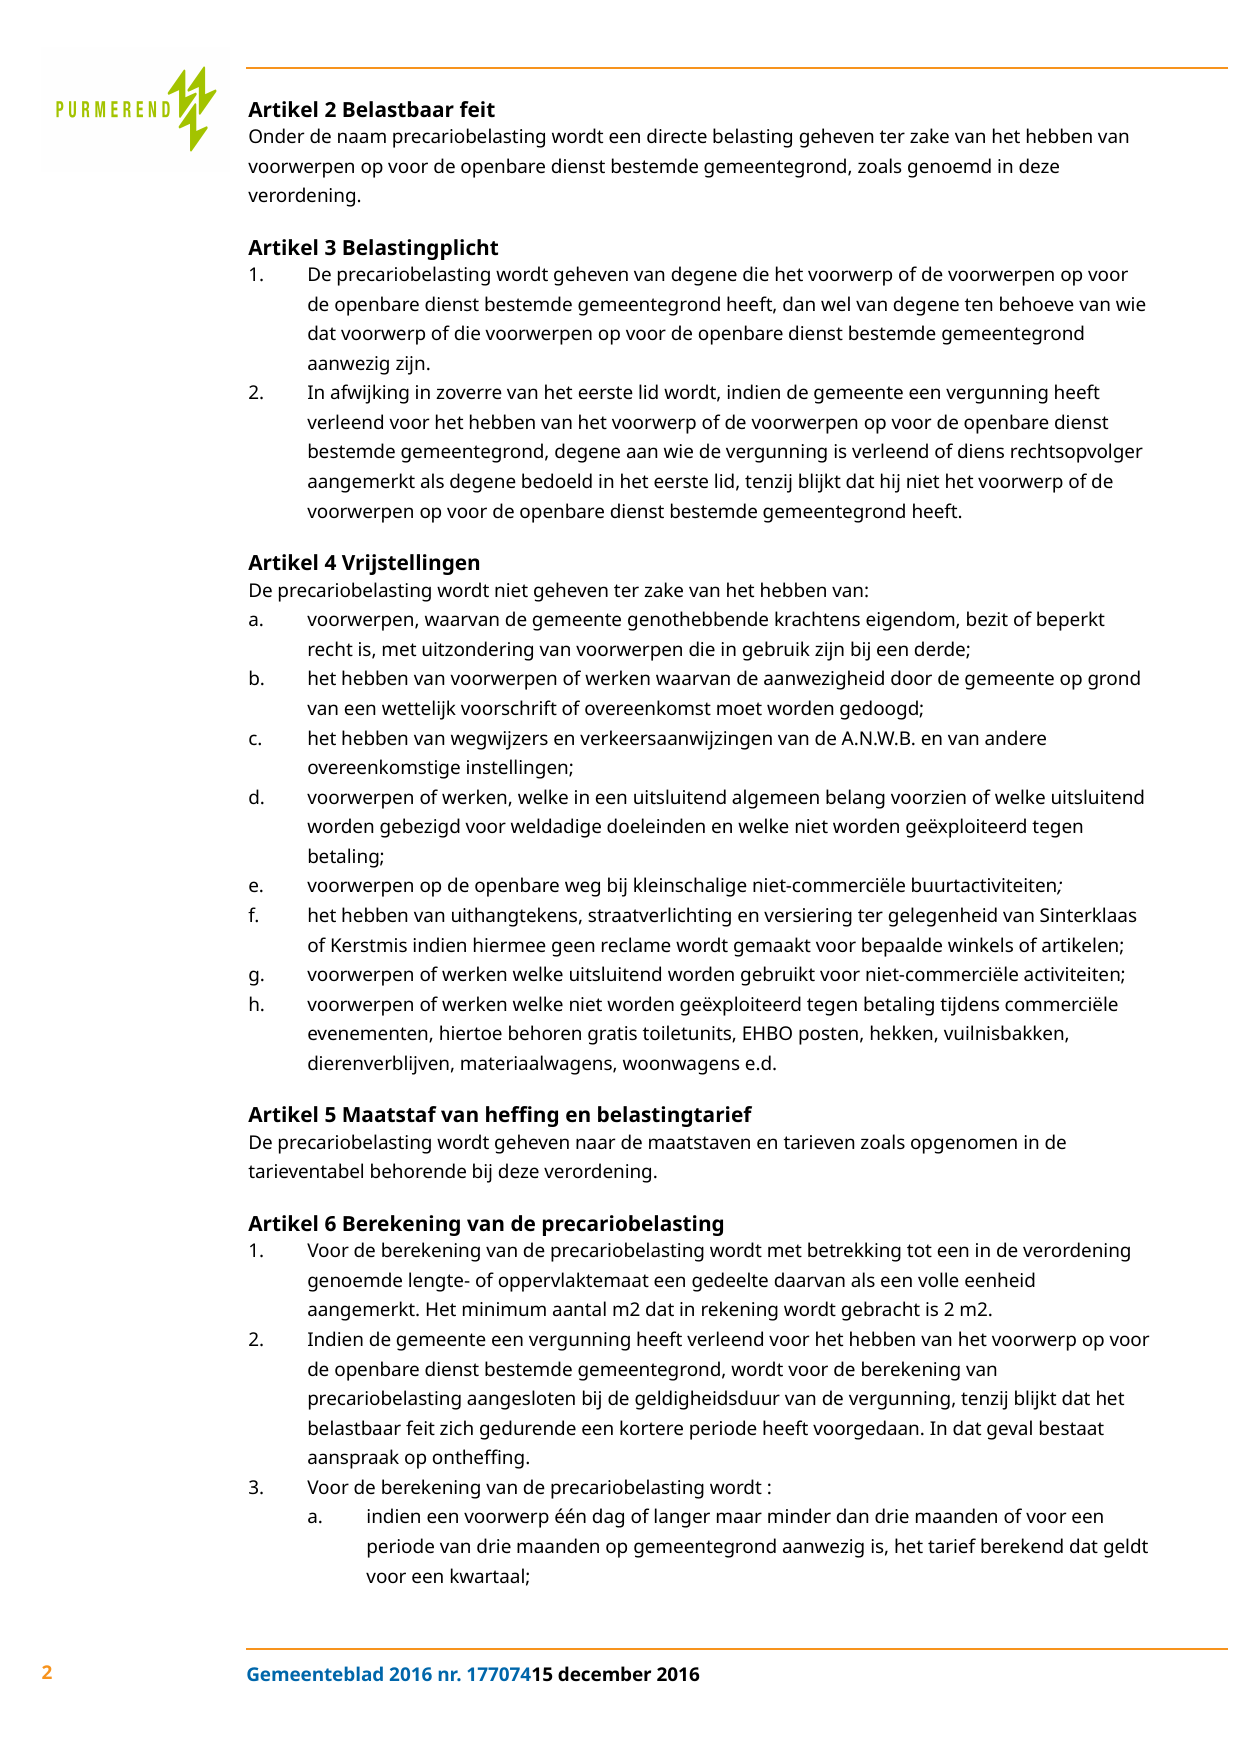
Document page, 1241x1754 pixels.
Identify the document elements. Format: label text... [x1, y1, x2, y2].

list Voor de berekening van de precariobelasting wordt : [248, 1474, 1152, 1500]
list het hebben van voorwerpen of werken waarvan de aanwezigheid door de gemeente op grond van een wettelijk voorschrift of overeenkomst moet worden gedoogd; [248, 666, 1152, 721]
text Artikel 4 Vrijstellingen [248, 548, 1152, 577]
list het hebben van wegwijzers en verkeersaanwijzingen van de A.N.W.B. en van andere overeenkomstige instellingen; [248, 725, 1152, 780]
text De precariobelasting wordt geheven naar de maatstaven en tarieven zoals opgenomen in de tarieventabel behorende bij deze verordening. [248, 1129, 1152, 1184]
list In afwijking in zoverre van het eerste lid wordt, indien de gemeente een vergunning heeft verleend voor het hebben van het voorwerp of de voorwerpen op voor de openbare dienst bestemde gemeentegrond, degene aan wie de vergunning is verleend of diens rechtsopvolger aangemerkt als degene bedoeld in het eerste lid, tenzij blijkt dat hij niet het voorwerp of de voorwerpen op voor de openbare dienst bestemde gemeentegrond heeft. [248, 379, 1152, 524]
list Indien de gemeente een vergunning heeft verleend voor het hebben van het voorwerp op voor de openbare dienst bestemde gemeentegrond, wordt voor de berekening van precariobelasting aangesloten bij de geldigheidsduur van de vergunning, tenzij blijkt dat het belastbaar feit zich gedurende een kortere periode heeft voorgedaan. In dat geval bestaat aanspraak op ontheffing. [248, 1326, 1152, 1470]
list voorwerpen of werken welke uitsluitend worden gebruikt voor niet-commerciële activiteiten; [248, 961, 1152, 987]
list voorwerpen of werken, welke in een uitsluitend algemeen belang voorzien of welke uitsluitend worden gebezigd voor weldadige doeleinden en welke niet worden geëxploiteerd tegen betaling; [248, 784, 1152, 869]
list het hebben van uithangtekens, straatverlichting en versiering ter gelegenheid van Sinterklaas of Kerstmis indien hiermee geen reclame wordt gemaakt voor bepaalde winkels of artikelen; [248, 902, 1152, 957]
text Artikel 6 Berekening van de precariobelasting [248, 1209, 1152, 1237]
list voorwerpen of werken welke niet worden geëxploiteerd tegen betaling tijdens commerciële evenementen, hiertoe behoren gratis toiletunits, EHBO posten, hekken, vuilnisbakken, dierenverblijven, materiaalwagens, woonwagens e.d. [248, 991, 1152, 1076]
list Voor de berekening van de precariobelasting wordt met betrekking tot een in de verordening genoemde lengte- of oppervlaktemaat een gedeelte daarvan als een volle eenheid aangemerkt. Het minimum aantal m2 dat in rekening wordt gebracht is 2 m2. [248, 1237, 1152, 1322]
list voorwerpen, waarvan de gemeente genothebbende krachtens eigendom, bezit of beperkt recht is, met uitzondering van voorwerpen die in gebruik zijn bij een derde; [248, 606, 1152, 662]
text Artikel 2 Belastbaar feit [248, 95, 1152, 123]
list De precariobelasting wordt geheven van degene die het voorwerp of de voorwerpen op voor de openbare dienst bestemde gemeentegrond heeft, dan wel van degene ten behoeve van wie dat voorwerp of die voorwerpen op voor de openbare dienst bestemde gemeentegrond aanwezig zijn. [248, 261, 1152, 376]
text Artikel 5 Maatstaf van heffing en belastingtarief [248, 1101, 1152, 1129]
text Artikel 3 Belastingplicht [248, 233, 1152, 261]
text De precariobelasting wordt niet geheven ter zake van het hebben van: [248, 577, 1152, 602]
picture [41, 47, 231, 172]
text Onder de naam precariobelasting wordt een directe belasting geheven ter zake van het hebben van voorwerpen op voor de openbare dienst bestemde gemeentegrond, zoals genoemd in deze verordening. [248, 123, 1152, 208]
list indien een voorwerp één dag of langer maar minder dan drie maanden of voor een periode van drie maanden op gemeentegrond aanwezig is, het tarief berekend dat geldt voor een kwartaal; [307, 1504, 1152, 1588]
list voorwerpen op de openbare weg bij kleinschalige niet-commerciële buurtactiviteiten; [248, 873, 1152, 898]
